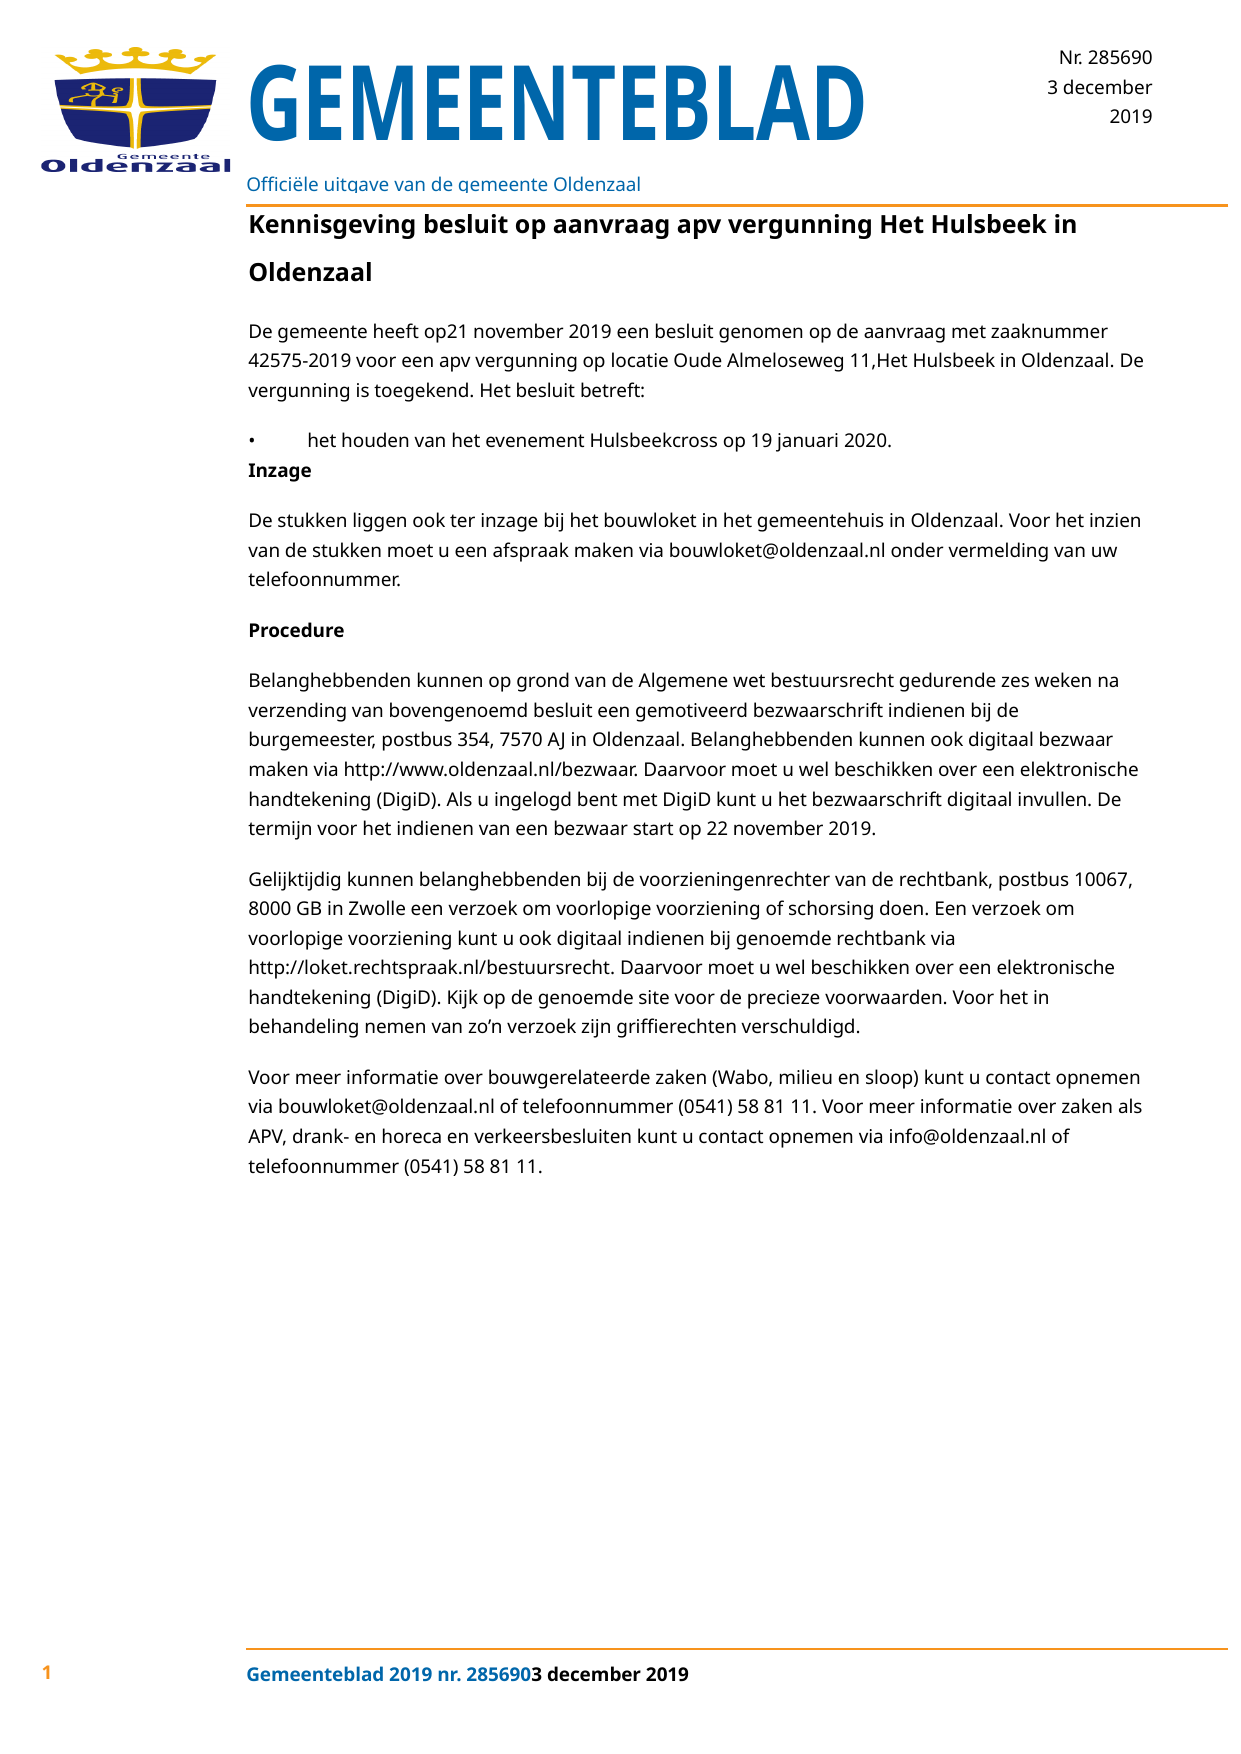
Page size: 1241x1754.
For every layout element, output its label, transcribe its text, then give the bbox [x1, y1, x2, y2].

list het houden van het evenement Hulsbeekcross op 19 januari 2020. [248, 427, 1152, 453]
picture [41, 47, 231, 172]
text Kennisgeving besluit op aanvraag apv vergunning Het Hulsbeek in Oldenzaal [248, 207, 1152, 288]
text Gelijktijdig kunnen belanghebbenden bij de voorzieningenrechter van de rechtbank, postbus 10067, 8000 GB in Zwolle een verzoek om voorlopige voorziening of schorsing doen. Een verzoek om voorlopige voorziening kunt u ook digitaal indienen bij genoemde rechtbank via http://loket.rechtspraak.nl/bestuursrecht. Daarvoor moet u wel beschikken over een elektronische handtekening (DigiD). Kijk op de genoemde site voor de precieze voorwaarden. Voor het in behandeling nemen van zo’n verzoek zijn griffierechten verschuldigd. [248, 866, 1152, 1039]
text Procedure [248, 617, 1152, 643]
text De gemeente heeft op21 november 2019 een besluit genomen op de aanvraag met zaaknummer 42575-2019 voor een apv vergunning op locatie Oude Almeloseweg 11,Het Hulsbeek in Oldenzaal. De vergunning is toegekend. Het besluit betreft: [248, 318, 1152, 403]
text De stukken liggen ook ter inzage bij het bouwloket in het gemeentehuis in Oldenzaal. Voor het inzien van de stukken moet u een afspraak maken via bouwloket@oldenzaal.nl onder vermelding van uw telefoonnummer. [248, 507, 1152, 592]
text Belanghebbenden kunnen op grond van de Algemene wet bestuursrecht gedurende zes weken na verzending van bovengenoemd besluit een gemotiveerd bezwaarschrift indienen bij de burgemeester, postbus 354, 7570 AJ in Oldenzaal. Belanghebbenden kunnen ook digitaal bezwaar maken via http://www.oldenzaal.nl/bezwaar. Daarvoor moet u wel beschikken over een elektronische handtekening (DigiD). Als u ingelogd bent met DigiD kunt u het bezwaarschrift digitaal invullen. De termijn voor het indienen van een bezwaar start op 22 november 2019. [248, 667, 1152, 841]
text Inzage [248, 457, 1152, 483]
text Voor meer informatie over bouwgerelateerde zaken (Wabo, milieu en sloop) kunt u contact opnemen via bouwloket@oldenzaal.nl of telefoonnummer (0541) 58 81 11. Voor meer informatie over zaken als APV, drank- en horeca en verkeersbesluiten kunt u contact opnemen via info@oldenzaal.nl of telefoonnummer (0541) 58 81 11. [248, 1064, 1152, 1179]
